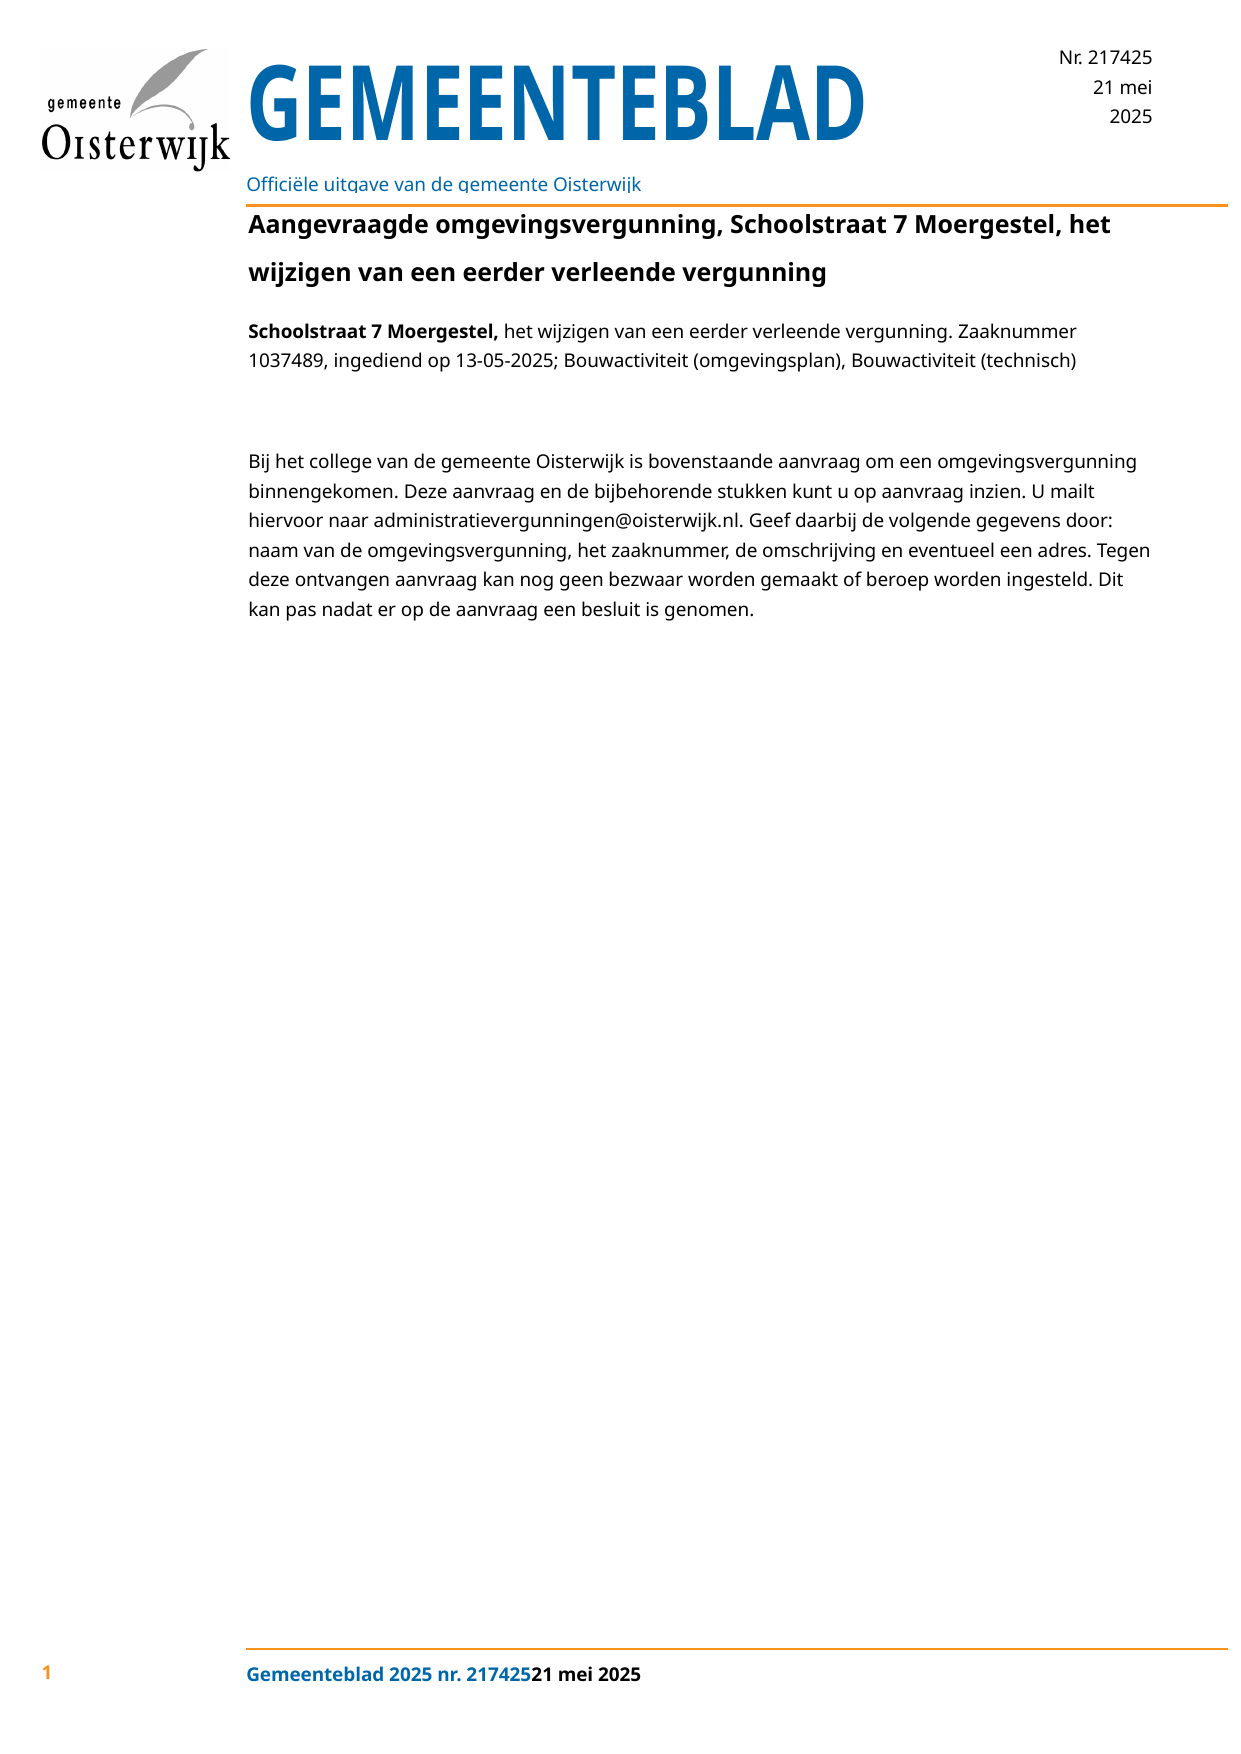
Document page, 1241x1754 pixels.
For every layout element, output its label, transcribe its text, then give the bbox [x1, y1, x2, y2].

text Aangevraagde omgevingsvergunning, Schoolstraat 7 Moergestel, het wijzigen van een eerder verleende vergunning [248, 207, 1152, 288]
text Schoolstraat 7 Moergestel, het wijzigen van een eerder verleende vergunning. Zaaknummer 1037489, ingediend op 13-05-2025; Bouwactiviteit (omgevingsplan), Bouwactiviteit (technisch) [248, 318, 1152, 373]
text Bij het college van de gemeente Oisterwijk is bovenstaande aanvraag om een omgevingsvergunning binnengekomen. Deze aanvraag en de bijbehorende stukken kunt u op aanvraag inzien. U mailt hiervoor naar administratievergunningen@oisterwijk.nl. Geef daarbij de volgende gegevens door: naam van de omgevingsvergunning, het zaaknummer, de omschrijving en eventueel een adres. Tegen deze ontvangen aanvraag kan nog geen bezwaar worden gemaakt of beroep worden ingesteld. Dit kan pas nadat er op de aanvraag een besluit is genomen. [248, 448, 1152, 622]
picture [41, 47, 231, 172]
